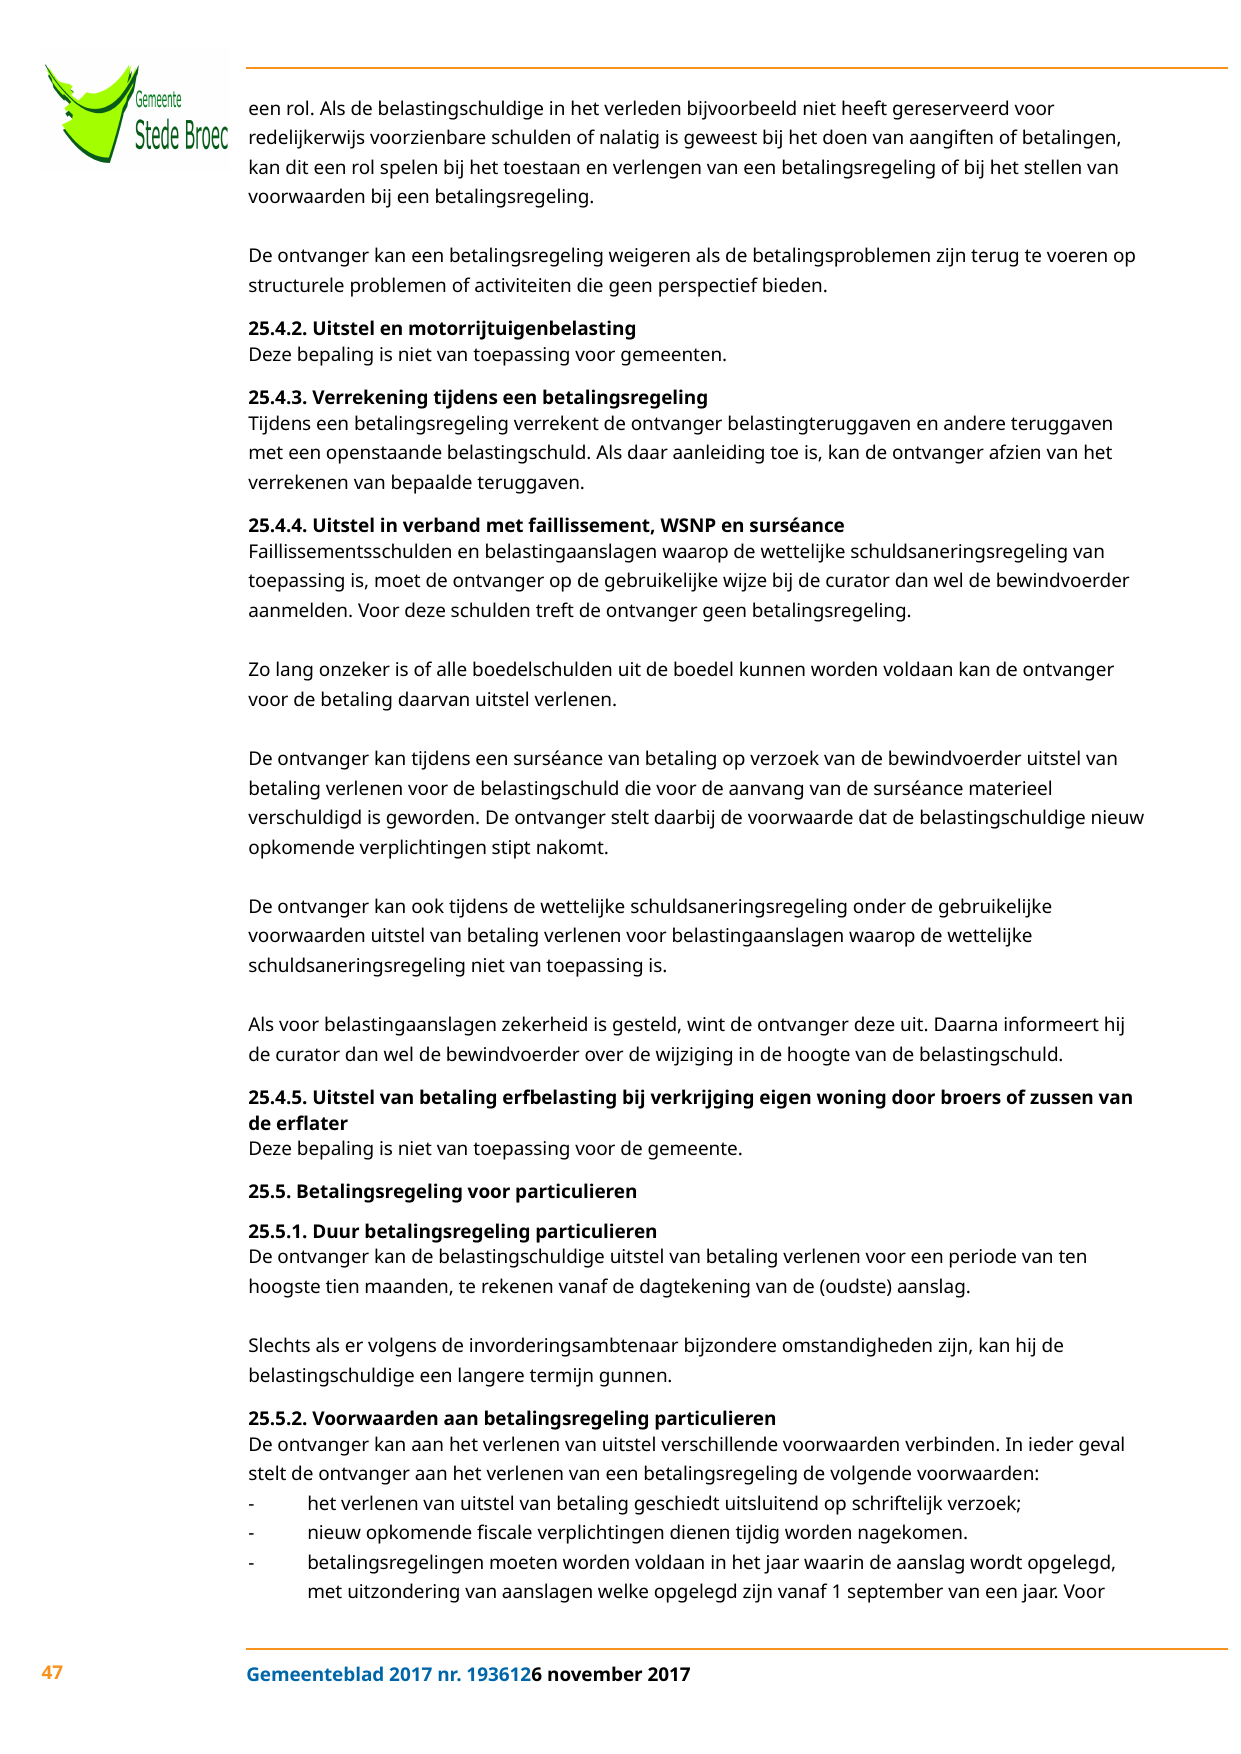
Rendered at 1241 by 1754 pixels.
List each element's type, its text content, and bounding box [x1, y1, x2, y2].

picture [41, 47, 231, 172]
text 25.5. Betalingsregeling voor particulieren [248, 1179, 1152, 1204]
text 25.4.2. Uitstel en motorrijtuigenbelasting [248, 315, 1152, 341]
list het verlenen van uitstel van betaling geschiedt uitsluitend op schriftelijk verzoek; [248, 1490, 1152, 1516]
text 25.4.4. Uitstel in verband met faillissement, WSNP en surséance [248, 512, 1152, 538]
text 25.4.5. Uitstel van betaling erfbelasting bij verkrijging eigen woning door broers of zussen van de erflater [248, 1084, 1152, 1136]
text De ontvanger kan ook tijdens de wettelijke schuldsaneringsregeling onder de gebruikelijke voorwaarden uitstel van betaling verlenen voor belastingaanslagen waarop de wettelijke schuldsaneringsregeling niet van toepassing is. [248, 893, 1152, 978]
text De ontvanger kan tijdens een surséance van betaling op verzoek van de bewindvoerder uitstel van betaling verlenen voor de belastingschuld die voor de aanvang van de surséance materieel verschuldigd is geworden. De ontvanger stelt daarbij de voorwaarde dat de belastingschuldige nieuw opkomende verplichtingen stipt nakomt. [248, 745, 1152, 859]
text Tijdens een betalingsregeling verrekent de ontvanger belastingteruggaven en andere teruggaven met een openstaande belastingschuld. Als daar aanleiding toe is, kan de ontvanger afzien van het verrekenen van bepaalde teruggaven. [248, 410, 1152, 495]
text 25.4.3. Verrekening tijdens een betalingsregeling [248, 384, 1152, 410]
text De ontvanger kan de belastingschuldige uitstel van betaling verlenen voor een periode van ten hoogste tien maanden, te rekenen vanaf de dagtekening van de (oudste) aanslag. [248, 1244, 1152, 1299]
text De ontvanger kan een betalingsregeling weigeren als de betalingsproblemen zijn terug te voeren op structurele problemen of activiteiten die geen perspectief bieden. [248, 243, 1152, 298]
text een rol. Als de belastingschuldige in het verleden bijvoorbeeld niet heeft gereserveerd voor redelijkerwijs voorzienbare schulden of nalatig is geweest bij het doen van aangiften of betalingen, kan dit een rol spelen bij het toestaan en verlengen van een betalingsregeling of bij het stellen van voorwaarden bij een betalingsregeling. [248, 95, 1152, 209]
list nieuw opkomende fiscale verplichtingen dienen tijdig worden nagekomen. [248, 1519, 1152, 1545]
text 25.5.2. Voorwaarden aan betalingsregeling particulieren [248, 1405, 1152, 1431]
text Deze bepaling is niet van toepassing voor gemeenten. [248, 341, 1152, 367]
text 25.5.1. Duur betalingsregeling particulieren [248, 1218, 1152, 1244]
text De ontvanger kan aan het verlenen van uitstel verschillende voorwaarden verbinden. In ieder geval stelt de ontvanger aan het verlenen van een betalingsregeling de volgende voorwaarden: [248, 1431, 1152, 1486]
list betalingsregelingen moeten worden voldaan in het jaar waarin de aanslag wordt opgelegd, met uitzondering van aanslagen welke opgelegd zijn vanaf 1 september van een jaar. Voor [248, 1549, 1152, 1604]
text Deze bepaling is niet van toepassing voor de gemeente. [248, 1136, 1152, 1161]
text Slechts als er volgens de invorderingsambtenaar bijzondere omstandigheden zijn, kan hij de belastingschuldige een langere termijn gunnen. [248, 1332, 1152, 1388]
text Zo lang onzeker is of alle boedelschulden uit de boedel kunnen worden voldaan kan de ontvanger voor de betaling daarvan uitstel verlenen. [248, 656, 1152, 712]
text Als voor belastingaanslagen zekerheid is gesteld, wint de ontvanger deze uit. Daarna informeert hij de curator dan wel de bewindvoerder over de wijziging in de hoogte van de belastingschuld. [248, 1011, 1152, 1067]
text Faillissementsschulden en belastingaanslagen waarop de wettelijke schuldsaneringsregeling van toepassing is, moet de ontvanger op de gebruikelijke wijze bij de curator dan wel de bewindvoerder aanmelden. Voor deze schulden treft de ontvanger geen betalingsregeling. [248, 538, 1152, 623]
